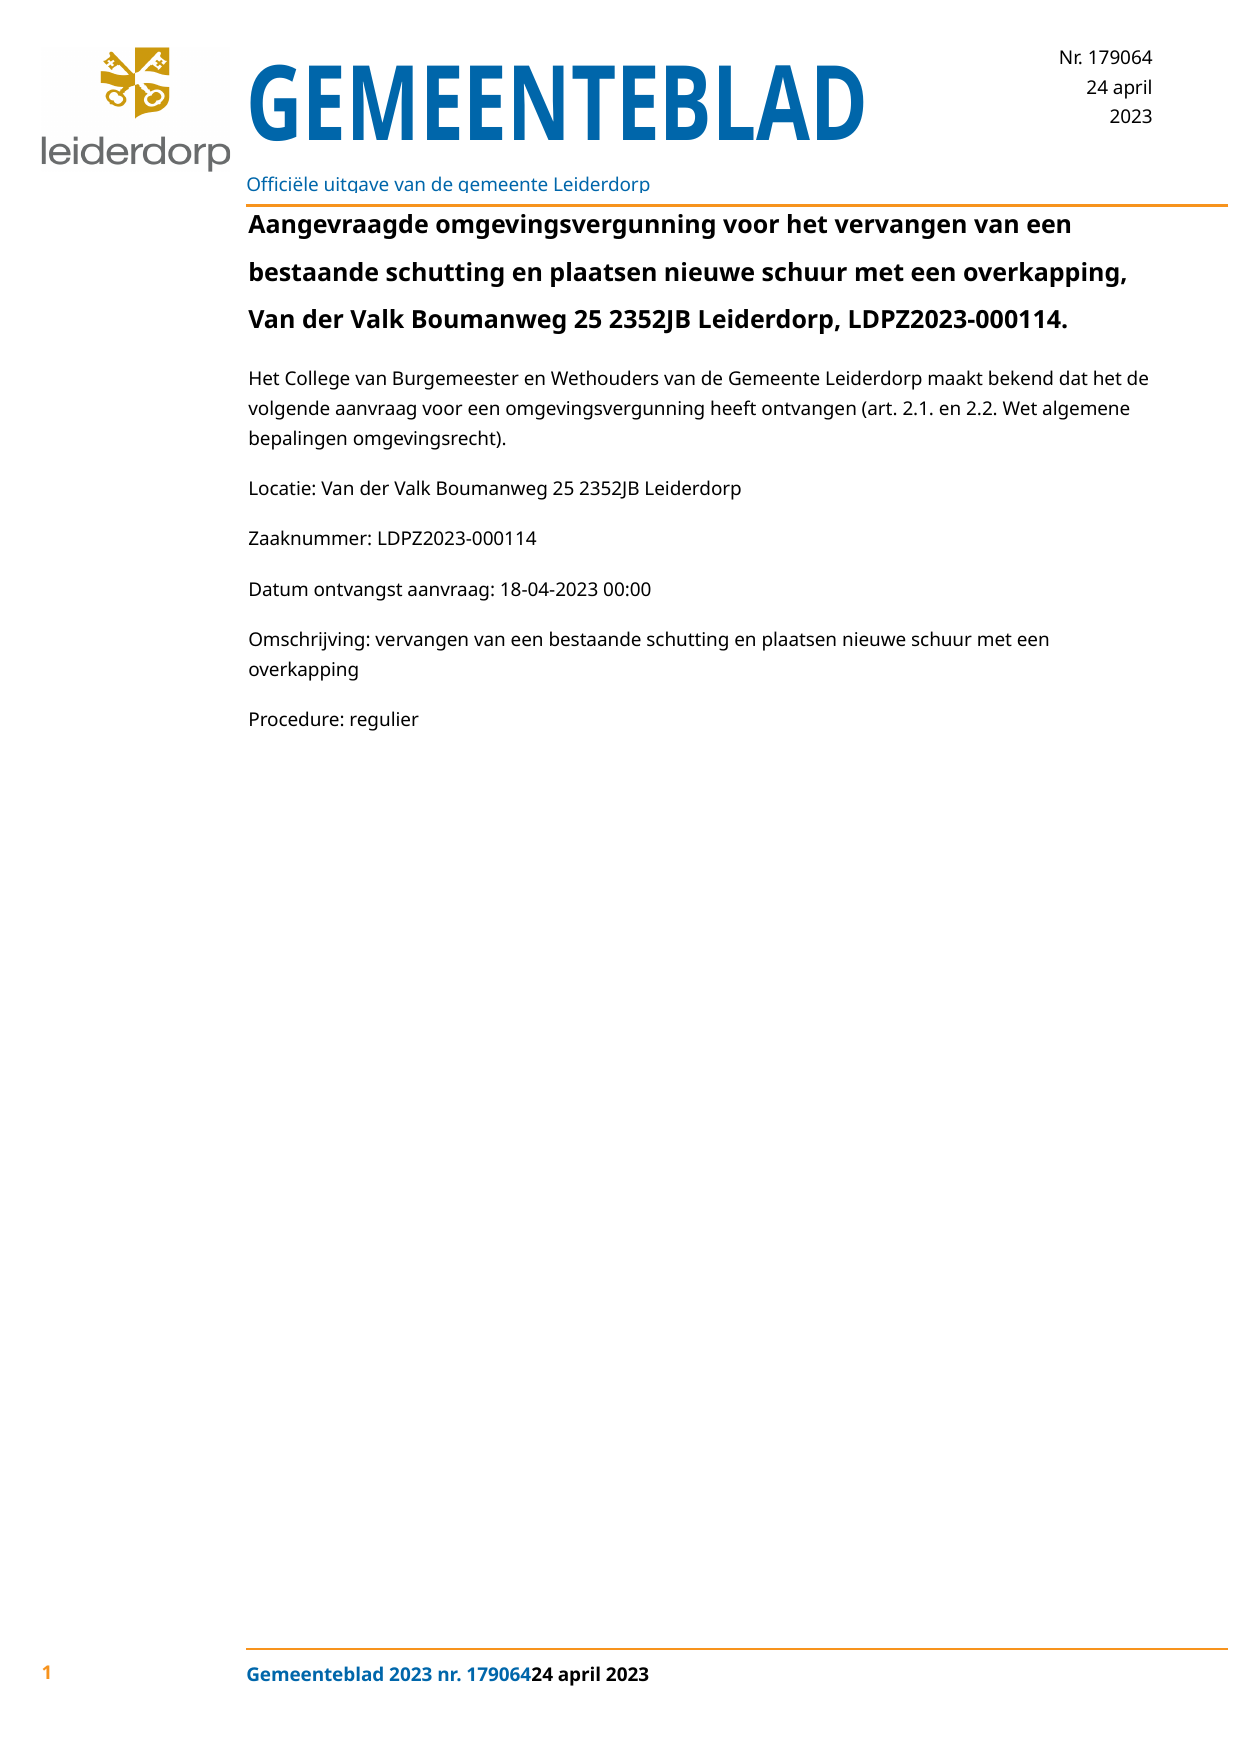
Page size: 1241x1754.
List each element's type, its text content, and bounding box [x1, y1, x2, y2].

text Datum ontvangst aanvraag: 18-04-2023 00:00 [248, 576, 1152, 602]
text Procedure: regulier [248, 706, 1152, 732]
text Omschrijving: vervangen van een bestaande schutting en plaatsen nieuwe schuur met een overkapping [248, 626, 1152, 682]
text Locatie: Van der Valk Boumanweg 25 2352JB Leiderdorp [248, 475, 1152, 501]
text Het College van Burgemeester en Wethouders van de Gemeente Leiderdorp maakt bekend dat het de volgende aanvraag voor een omgevingsvergunning heeft ontvangen (art. 2.1. en 2.2. Wet algemene bepalingen omgevingsrecht). [248, 366, 1152, 450]
text Zaaknummer: LDPZ2023-000114 [248, 526, 1152, 551]
picture [41, 47, 231, 172]
text Aangevraagde omgevingsvergunning voor het vervangen van een bestaande schutting en plaatsen nieuwe schuur met een overkapping, Van der Valk Boumanweg 25 2352JB Leiderdorp, LDPZ2023-000114. [248, 207, 1152, 336]
